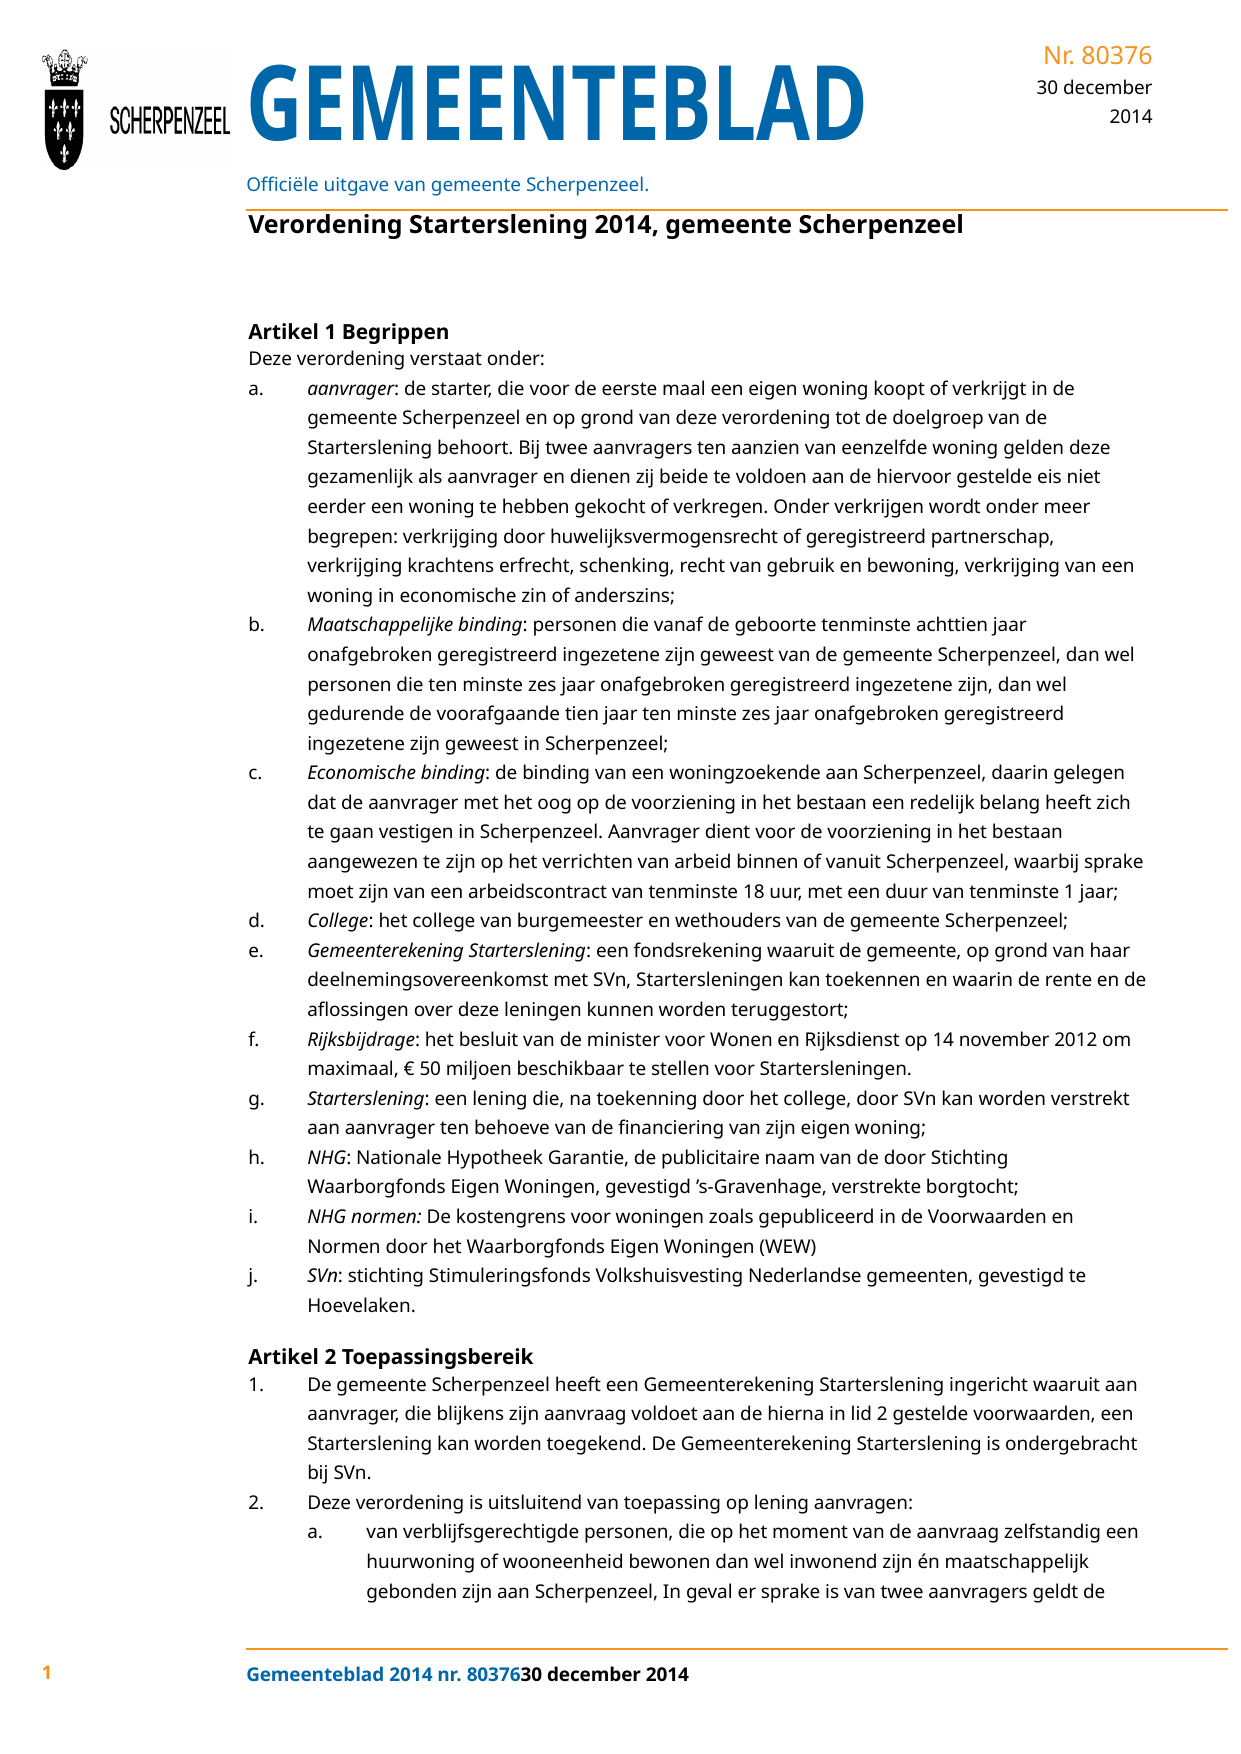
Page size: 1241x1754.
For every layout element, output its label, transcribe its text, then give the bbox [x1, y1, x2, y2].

picture [41, 47, 231, 172]
list Economische binding: de binding van een woningzoekende aan Scherpenzeel, daarin gelegen dat de aanvrager met het oog op de voorziening in het bestaan een redelijk belang heeft zich te gaan vestigen in Scherpenzeel. Aanvrager dient voor de voorziening in het bestaan aangewezen te zijn op het verrichten van arbeid binnen of vanuit Scherpenzeel, waarbij sprake moet zijn van een arbeidscontract van tenminste 18 uur, met een duur van tenminste 1 jaar; [248, 759, 1152, 903]
list Maatschappelijke binding: personen die vanaf de geboorte tenminste achttien jaar onafgebroken geregistreerd ingezetene zijn geweest van de gemeente Scherpenzeel, dan wel personen die ten minste zes jaar onafgebroken geregistreerd ingezetene zijn, dan wel gedurende de voorafgaande tien jaar ten minste zes jaar onafgebroken geregistreerd ingezetene zijn geweest in Scherpenzeel; [248, 612, 1152, 756]
text Deze verordening verstaat onder: [248, 345, 1152, 371]
list SVn: stichting Stimuleringsfonds Volkshuisvesting Nederlandse gemeenten, gevestigd te Hoevelaken. [248, 1262, 1152, 1318]
list aanvrager: de starter, die voor de eerste maal een eigen woning koopt of verkrijgt in de gemeente Scherpenzeel en op grond van deze verordening tot de doelgroep van de Starterslening behoort. Bij twee aanvragers ten aanzien van eenzelfde woning gelden deze gezamenlijk als aanvrager en dienen zij beide te voldoen aan de hiervoor gestelde eis niet eerder een woning te hebben gekocht of verkregen. Onder verkrijgen wordt onder meer begrepen: verkrijging door huwelijksvermogensrecht of geregistreerd partnerschap, verkrijging krachtens erfrecht, schenking, recht van gebruik en bewoning, verkrijging van een woning in economische zin of anderszins; [248, 375, 1152, 608]
text Artikel 1 Begrippen [248, 317, 1152, 345]
list NHG: Nationale Hypotheek Garantie, de publicitaire naam van de door Stichting Waarborgfonds Eigen Woningen, gevestigd ’s-Gravenhage, verstrekte borgtocht; [248, 1144, 1152, 1199]
list Starterslening: een lening die, na toekenning door het college, door SVn kan worden verstrekt aan aanvrager ten behoeve van de financiering van zijn eigen woning; [248, 1085, 1152, 1140]
list NHG normen: De kostengrens voor woningen zoals gepubliceerd in de Voorwaarden en Normen door het Waarborgfonds Eigen Woningen (WEW) [248, 1203, 1152, 1258]
list Gemeenterekening Starterslening: een fondsrekening waaruit de gemeente, op grond van haar deelnemingsovereenkomst met SVn, Startersleningen kan toekennen en waarin de rente en de aflossingen over deze leningen kunnen worden teruggestort; [248, 937, 1152, 1022]
text Verordening Starterslening 2014, gemeente Scherpenzeel [248, 211, 1152, 241]
list Deze verordening is uitsluitend van toepassing op lening aanvragen: [248, 1489, 1152, 1515]
text Artikel 2 Toepassingsbereik [248, 1342, 1152, 1371]
list College: het college van burgemeester en wethouders van de gemeente Scherpenzeel; [248, 907, 1152, 933]
list van verblijfsgerechtigde personen, die op het moment van de aanvraag zelfstandig een huurwoning of wooneenheid bewonen dan wel inwonend zijn én maatschappelijk gebonden zijn aan Scherpenzeel, In geval er sprake is van twee aanvragers geldt de [307, 1519, 1152, 1604]
list Rijksbijdrage: het besluit van de minister voor Wonen en Rijksdienst op 14 november 2012 om maximaal, € 50 miljoen beschikbaar te stellen voor Startersleningen. [248, 1026, 1152, 1081]
list De gemeente Scherpenzeel heeft een Gemeenterekening Starterslening ingericht waaruit aan aanvrager, die blijkens zijn aanvraag voldoet aan de hierna in lid 2 gestelde voorwaarden, een Starterslening kan worden toegekend. De Gemeenterekening Starterslening is ondergebracht bij SVn. [248, 1371, 1152, 1485]
